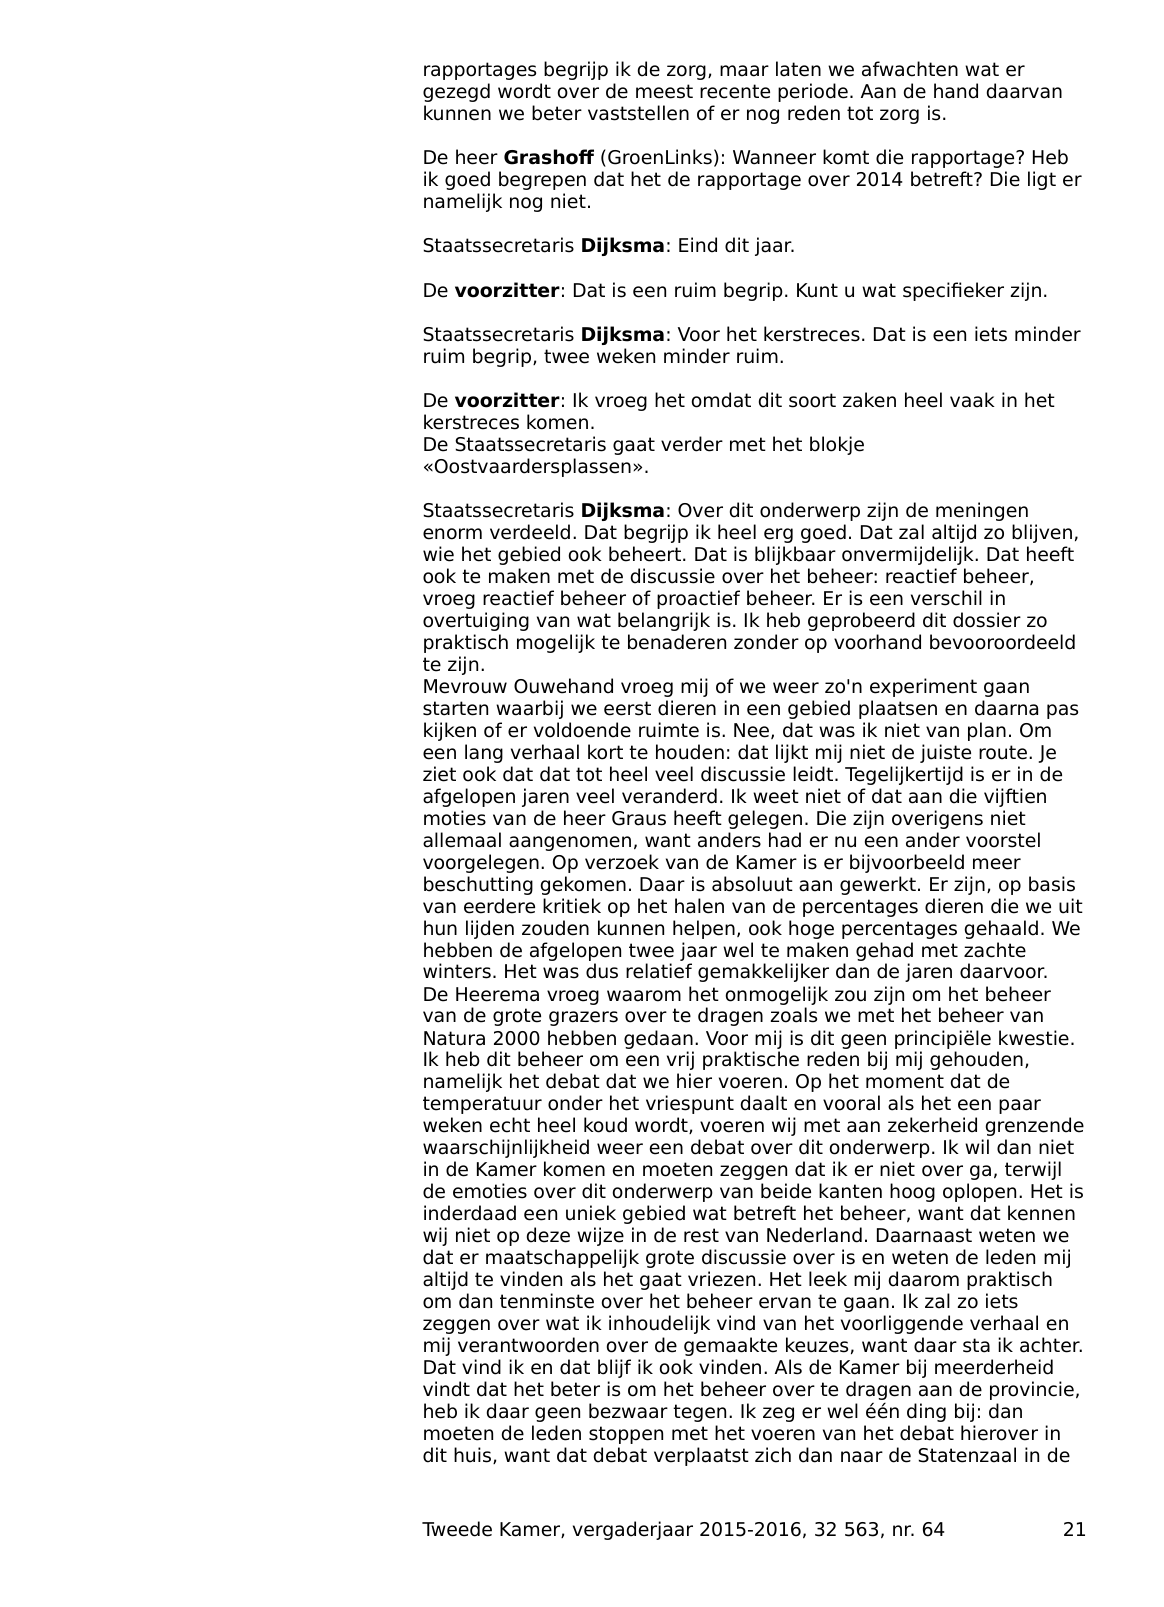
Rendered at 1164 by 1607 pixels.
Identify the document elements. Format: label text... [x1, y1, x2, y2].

text De voorzitter: Dat is een ruim begrip. Kunt u wat specifieker zijn. [422, 279, 1087, 301]
text De Staatssecretaris gaat verder met het blokje «Oostvaardersplassen». [422, 434, 1087, 478]
text Mevrouw Ouwehand vroeg mij of we weer zo'n experiment gaan starten waarbij we eerst dieren in een gebied plaatsen en daarna pas kijken of er voldoende ruimte is. Nee, dat was ik niet van plan. Om een lang verhaal kort te houden: dat lijkt mij niet de juiste route. Je ziet ook dat dat tot heel veel discussie leidt. Tegelijkertijd is er in de afgelopen jaren veel veranderd. Ik weet niet of dat aan die vijftien moties van de heer Graus heeft gelegen. Die zijn overigens niet allemaal aangenomen, want anders had er nu een ander voorstel voorgelegen. Op verzoek van de Kamer is er bijvoorbeeld meer beschutting gekomen. Daar is absoluut aan gewerkt. Er zijn, op basis van eerdere kritiek op het halen van de percentages dieren die we uit hun lijden zouden kunnen helpen, ook hoge percentages gehaald. We hebben de afgelopen twee jaar wel te maken gehad met zachte winters. Het was dus relatief gemakkelijker dan de jaren daarvoor. [422, 676, 1087, 983]
text rapportages begrijp ik de zorg, maar laten we afwachten wat er gezegd wordt over de meest recente periode. Aan de hand daarvan kunnen we beter vaststellen of er nog reden tot zorg is. [422, 59, 1087, 125]
text Staatssecretaris Dijksma: Over dit onderwerp zijn de meningen enorm verdeeld. Dat begrijp ik heel erg goed. Dat zal altijd zo blijven, wie het gebied ook beheert. Dat is blijkbaar onvermijdelijk. Dat heeft ook te maken met de discussie over het beheer: reactief beheer, vroeg reactief beheer of proactief beheer. Er is een verschil in overtuiging van wat belangrijk is. Ik heb geprobeerd dit dossier zo praktisch mogelijk te benaderen zonder op voorhand bevooroordeeld te zijn. [422, 500, 1087, 676]
text De Heerema vroeg waarom het onmogelijk zou zijn om het beheer van de grote grazers over te dragen zoals we met het beheer van Natura 2000 hebben gedaan. Voor mij is dit geen principiële kwestie. Ik heb dit beheer om een vrij praktische reden bij mij gehouden, namelijk het debat dat we hier voeren. Op het moment dat de temperatuur onder het vriespunt daalt en vooral als het een paar weken echt heel koud wordt, voeren wij met aan zekerheid grenzende waarschijnlijkheid weer een debat over dit onderwerp. Ik wil dan niet in de Kamer komen en moeten zeggen dat ik er niet over ga, terwijl de emoties over dit onderwerp van beide kanten hoog oplopen. Het is inderdaad een uniek gebied wat betreft het beheer, want dat kennen wij niet op deze wijze in de rest van Nederland. Daarnaast weten we dat er maatschappelijk grote discussie over is en weten de leden mij altijd te vinden als het gaat vriezen. Het leek mij daarom praktisch om dan tenminste over het beheer ervan te gaan. Ik zal zo iets zeggen over wat ik inhoudelijk vind van het voorliggende verhaal en mij verantwoorden over de gemaakte keuzes, want daar sta ik achter. Dat vind ik en dat blijf ik ook vinden. Als de Kamer bij meerderheid vindt dat het beter is om het beheer over te dragen aan de provincie, heb ik daar geen bezwaar tegen. Ik zeg er wel één ding bij: dan moeten de leden stoppen met het voeren van het debat hierover in dit huis, want dat debat verplaatst zich dan naar de Statenzaal in de [422, 983, 1087, 1467]
text Staatssecretaris Dijksma: Eind dit jaar. [422, 235, 1087, 257]
text Staatssecretaris Dijksma: Voor het kerstreces. Dat is een iets minder ruim begrip, twee weken minder ruim. [422, 324, 1087, 368]
text De heer Grashoff (GroenLinks): Wanneer komt die rapportage? Heb ik goed begrepen dat het de rapportage over 2014 betreft? Die ligt er namelijk nog niet. [422, 147, 1087, 213]
text De voorzitter: Ik vroeg het omdat dit soort zaken heel vaak in het kerstreces komen. [422, 390, 1087, 434]
